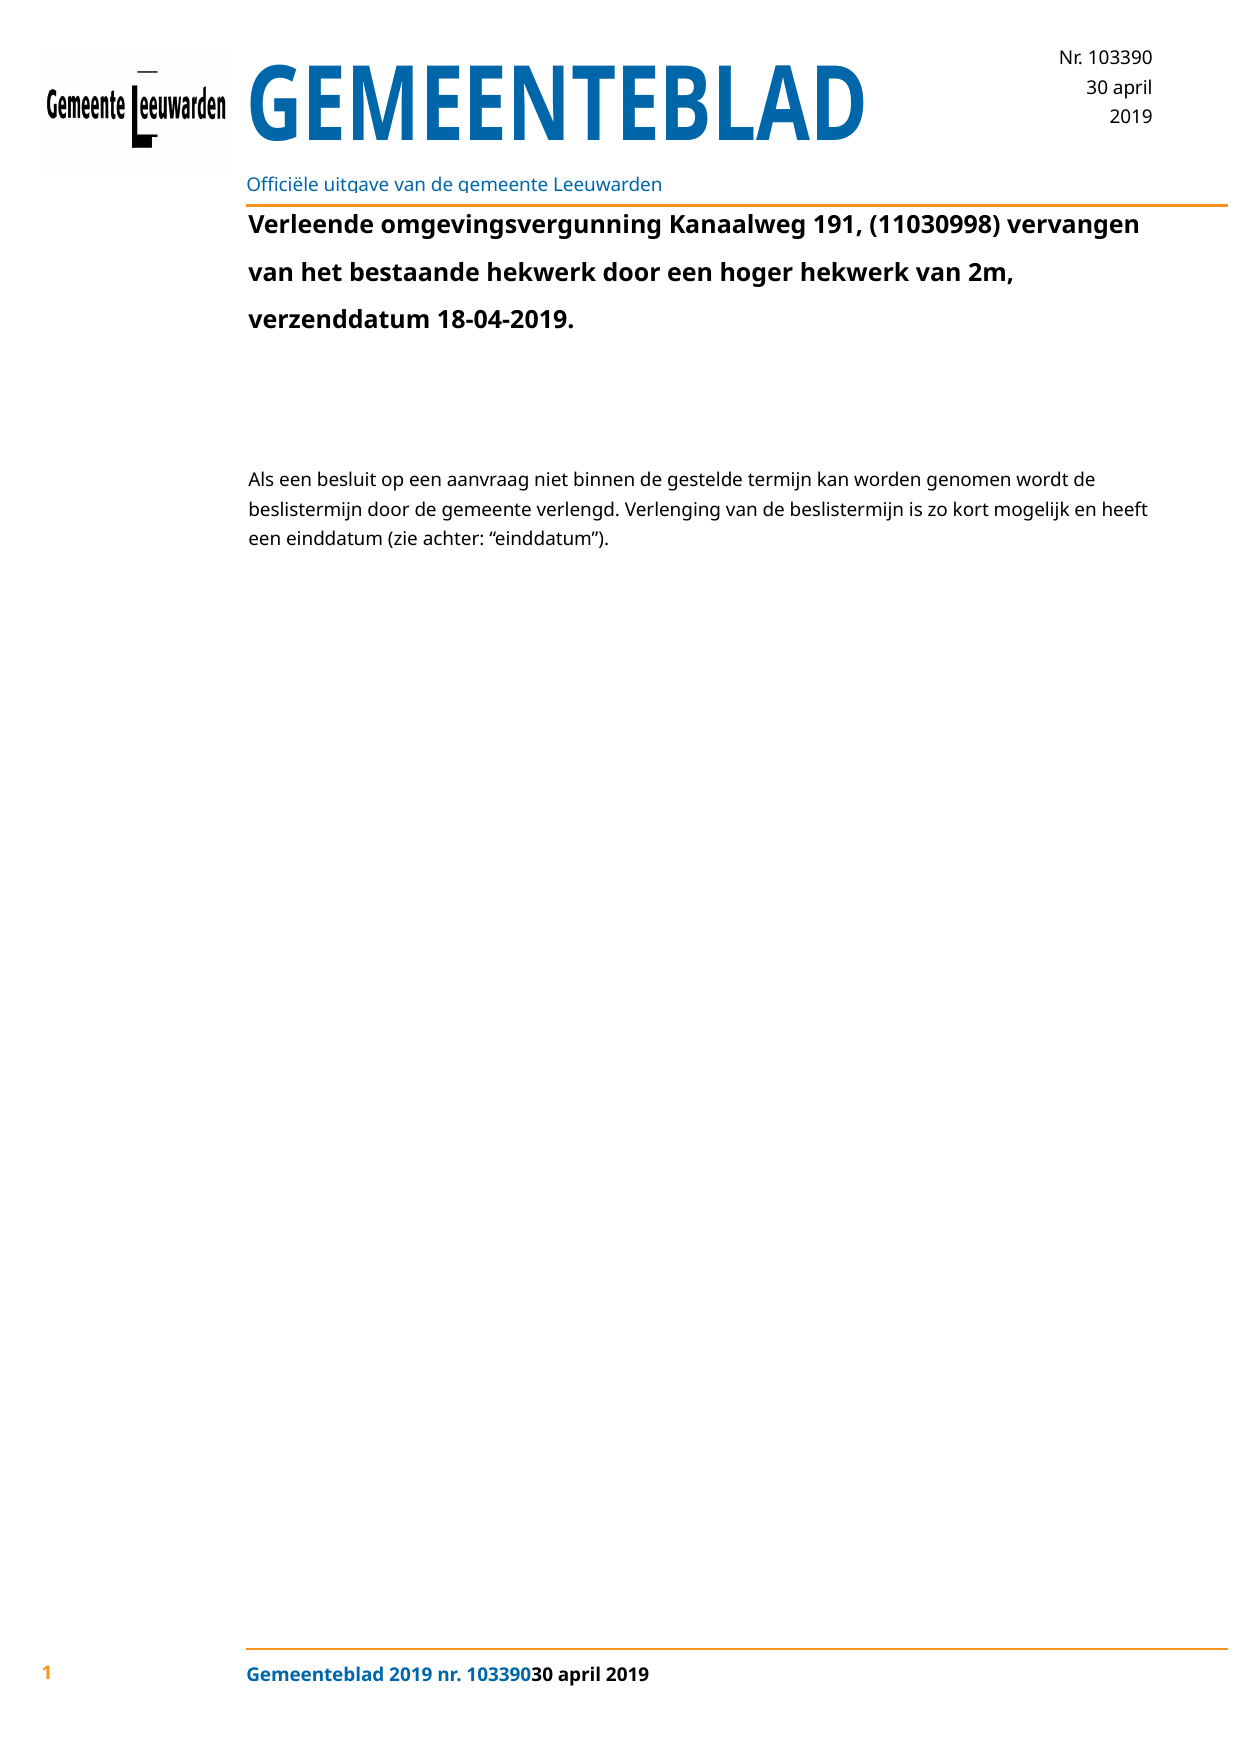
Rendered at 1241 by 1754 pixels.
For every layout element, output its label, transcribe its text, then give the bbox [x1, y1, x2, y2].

text Verleende omgevingsvergunning Kanaalweg 191, (11030998) vervangen van het bestaande hekwerk door een hoger hekwerk van 2m, verzenddatum 18-04-2019. [248, 207, 1152, 336]
text Als een besluit op een aanvraag niet binnen de gestelde termijn kan worden genomen wordt de beslistermijn door de gemeente verlengd. Verlenging van de beslistermijn is zo kort mogelijk en heeft een einddatum (zie achter: “einddatum”). [248, 466, 1152, 551]
picture [41, 47, 231, 172]
